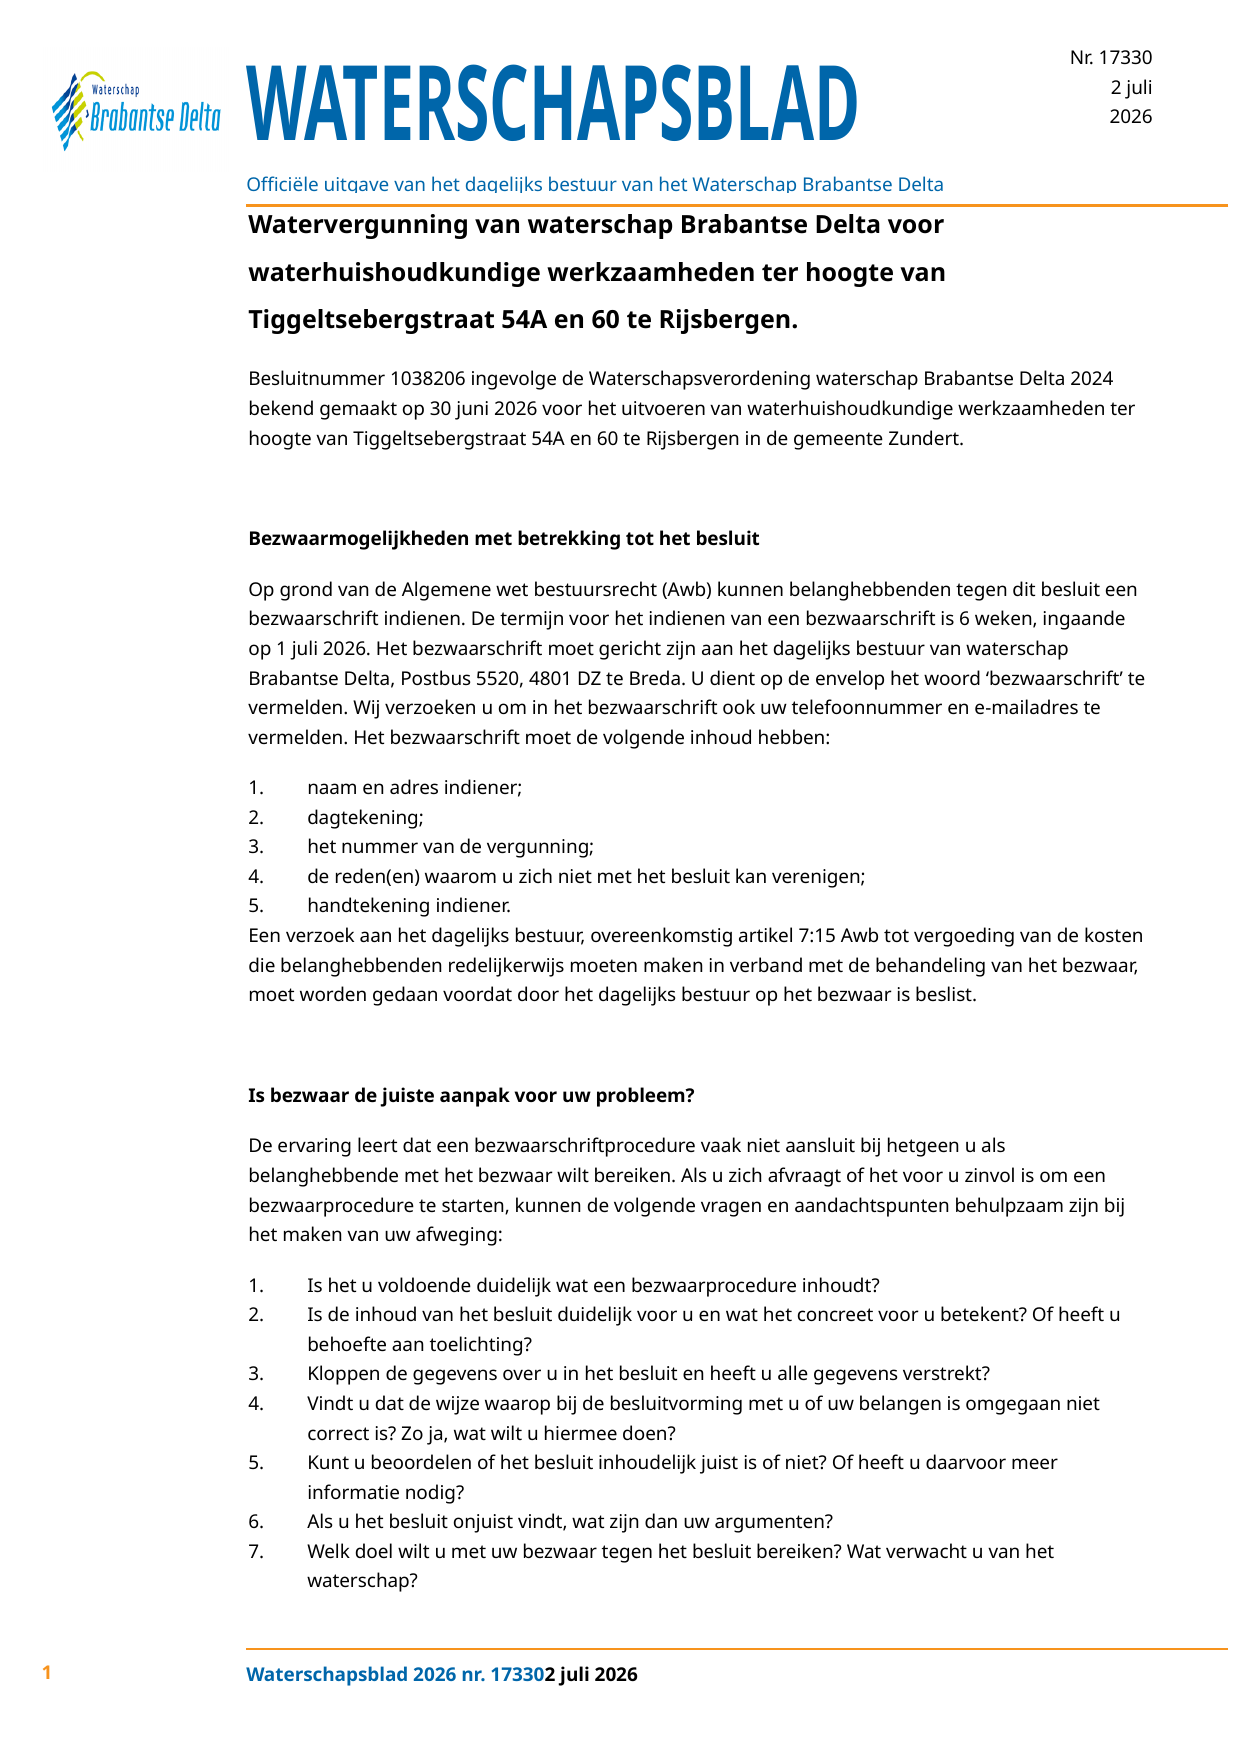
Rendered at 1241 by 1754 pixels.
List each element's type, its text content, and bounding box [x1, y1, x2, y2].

text Op grond van de Algemene wet bestuursrecht (Awb) kunnen belanghebbenden tegen dit besluit een bezwaarschrift indienen. De termijn voor het indienen van een bezwaarschrift is 6 weken, ingaande op 1 juli 2026. Het bezwaarschrift moet gericht zijn aan het dagelijks bestuur van waterschap Brabantse Delta, Postbus 5520, 4801 DZ te Breda. U dient op de envelop het woord ‘bezwaarschrift’ te vermelden. Wij verzoeken u om in het bezwaarschrift ook uw telefoonnummer en e‑mailadres te vermelden. Het bezwaarschrift moet de volgende inhoud hebben: [248, 576, 1152, 749]
list Vindt u dat de wijze waarop bij de besluitvorming met u of uw belangen is omgegaan niet correct is? Zo ja, wat wilt u hiermee doen? [248, 1390, 1152, 1445]
list Is de inhoud van het besluit duidelijk voor u en wat het concreet voor u betekent? Of heeft u behoefte aan toelichting? [248, 1301, 1152, 1357]
text Bezwaarmogelijkheden met betrekking tot het besluit [248, 526, 1152, 551]
list Kunt u beoordelen of het besluit inhoudelijk juist is of niet? Of heeft u daarvoor meer informatie nodig? [248, 1449, 1152, 1504]
list de reden(en) waarom u zich niet met het besluit kan verenigen; [248, 863, 1152, 889]
text Is bezwaar de juiste aanpak voor uw probleem? [248, 1082, 1152, 1108]
list naam en adres indiener; [248, 774, 1152, 800]
text Watervergunning van waterschap Brabantse Delta voor waterhuishoudkundige werkzaamheden ter hoogte van Tiggeltsebergstraat 54A en 60 te Rijsbergen. [248, 207, 1152, 336]
list Als u het besluit onjuist vindt, wat zijn dan uw argumenten? [248, 1508, 1152, 1534]
text Een verzoek aan het dagelijks bestuur, overeenkomstig artikel 7:15 Awb tot vergoeding van de kosten die belanghebbenden redelijkerwijs moeten maken in verband met de behandeling van het bezwaar, moet worden gedaan voordat door het dagelijks bestuur op het bezwaar is beslist. [248, 922, 1152, 1007]
text De ervaring leert dat een bezwaarschriftprocedure vaak niet aansluit bij hetgeen u als belanghebbende met het bezwaar wilt bereiken. Als u zich afvraagt of het voor u zinvol is om een bezwaarprocedure te starten, kunnen de volgende vragen en aandachtspunten behulpzaam zijn bij het maken van uw afweging: [248, 1133, 1152, 1247]
list dagtekening; [248, 804, 1152, 829]
list Is het u voldoende duidelijk wat een bezwaarprocedure inhoudt? [248, 1272, 1152, 1297]
picture [41, 47, 231, 172]
list Welk doel wilt u met uw bezwaar tegen het besluit bereiken? Wat verwacht u van het waterschap? [248, 1538, 1152, 1593]
list het nummer van de vergunning; [248, 833, 1152, 859]
text Besluitnummer 1038206 ingevolge de Waterschapsverordening waterschap Brabantse Delta 2024 bekend gemaakt op 30 juni 2026 voor het uitvoeren van waterhuishoudkundige werkzaamheden ter hoogte van Tiggeltsebergstraat 54A en 60 te Rijsbergen in de gemeente Zundert. [248, 366, 1152, 450]
list Kloppen de gegevens over u in het besluit en heeft u alle gegevens verstrekt? [248, 1361, 1152, 1386]
list handtekening indiener. [248, 893, 1152, 918]
